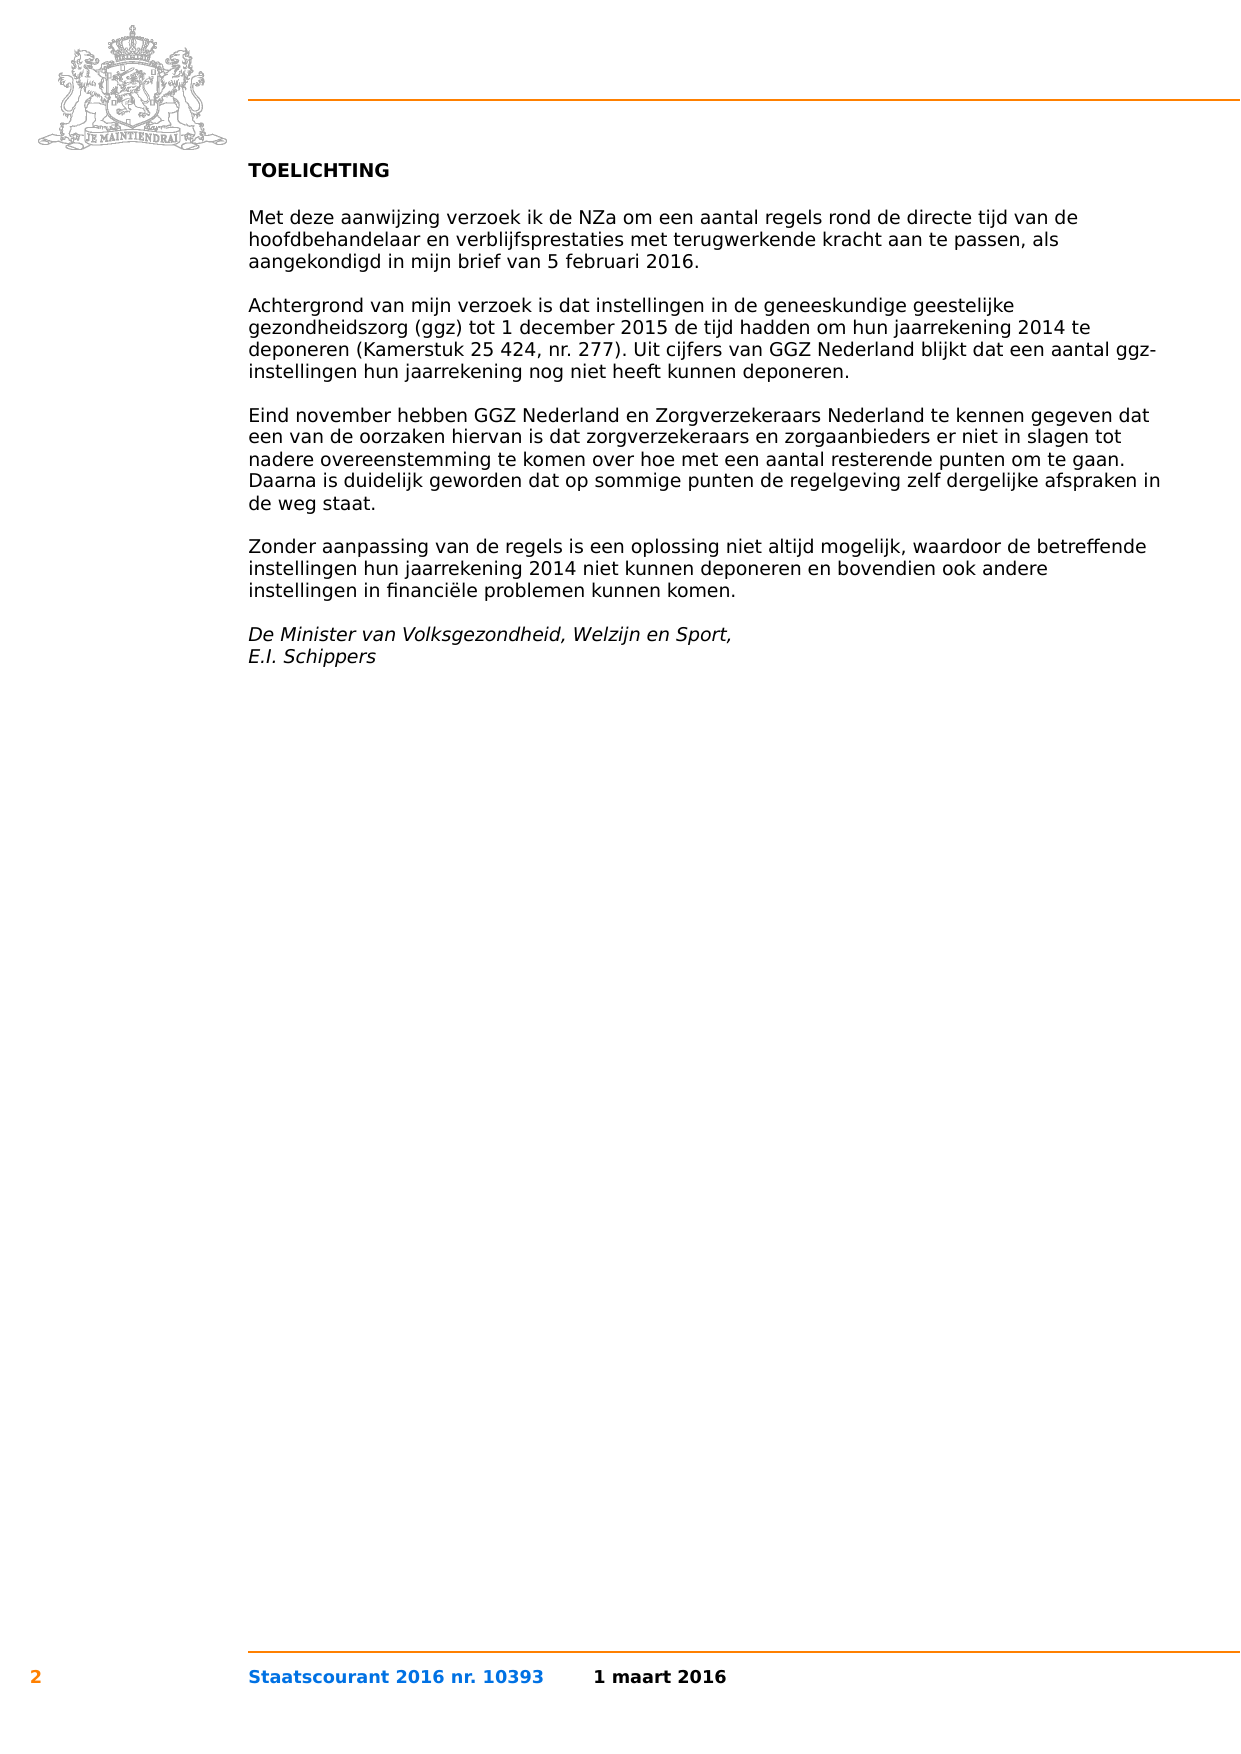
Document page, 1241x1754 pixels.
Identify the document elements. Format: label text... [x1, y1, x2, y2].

text Eind november hebben GGZ Nederland en Zorgverzekeraars Nederland te kennen gegeven dat een van de oorzaken hiervan is dat zorgverzekeraars en zorgaanbieders er niet in slagen tot nadere overeenstemming te komen over hoe met een aantal resterende punten om te gaan. Daarna is duidelijk geworden dat op sommige punten de regelgeving zelf dergelijke afspraken in de weg staat. [248, 404, 1163, 514]
picture [38, 25, 227, 150]
text Met deze aanwijzing verzoek ik de NZa om een aantal regels rond de directe tijd van de hoofdbehandelaar en verblijfsprestaties met terugwerkende kracht aan te passen, als aangekondigd in mijn brief van 5 februari 2016. [248, 207, 1163, 273]
text De Minister van Volksgezondheid, Welzijn en Sport, E.I. Schippers [248, 624, 1163, 668]
text Achtergrond van mijn verzoek is dat instellingen in de geneeskundige geestelijke gezondheidszorg (ggz) tot 1 december 2015 de tijd hadden om hun jaarrekening 2014 te deponeren (Kamerstuk 25 424, nr. 277). Uit cijfers van GGZ Nederland blijkt dat een aantal ggz-instellingen hun jaarrekening nog niet heeft kunnen deponeren. [248, 295, 1163, 383]
text Zonder aanpassing van de regels is een oplossing niet altijd mogelijk, waardoor de betreffende instellingen hun jaarrekening 2014 niet kunnen deponeren en bovendien ook andere instellingen in financiële problemen kunnen komen. [248, 536, 1163, 602]
subtitle TOELICHTING [248, 160, 1163, 182]
